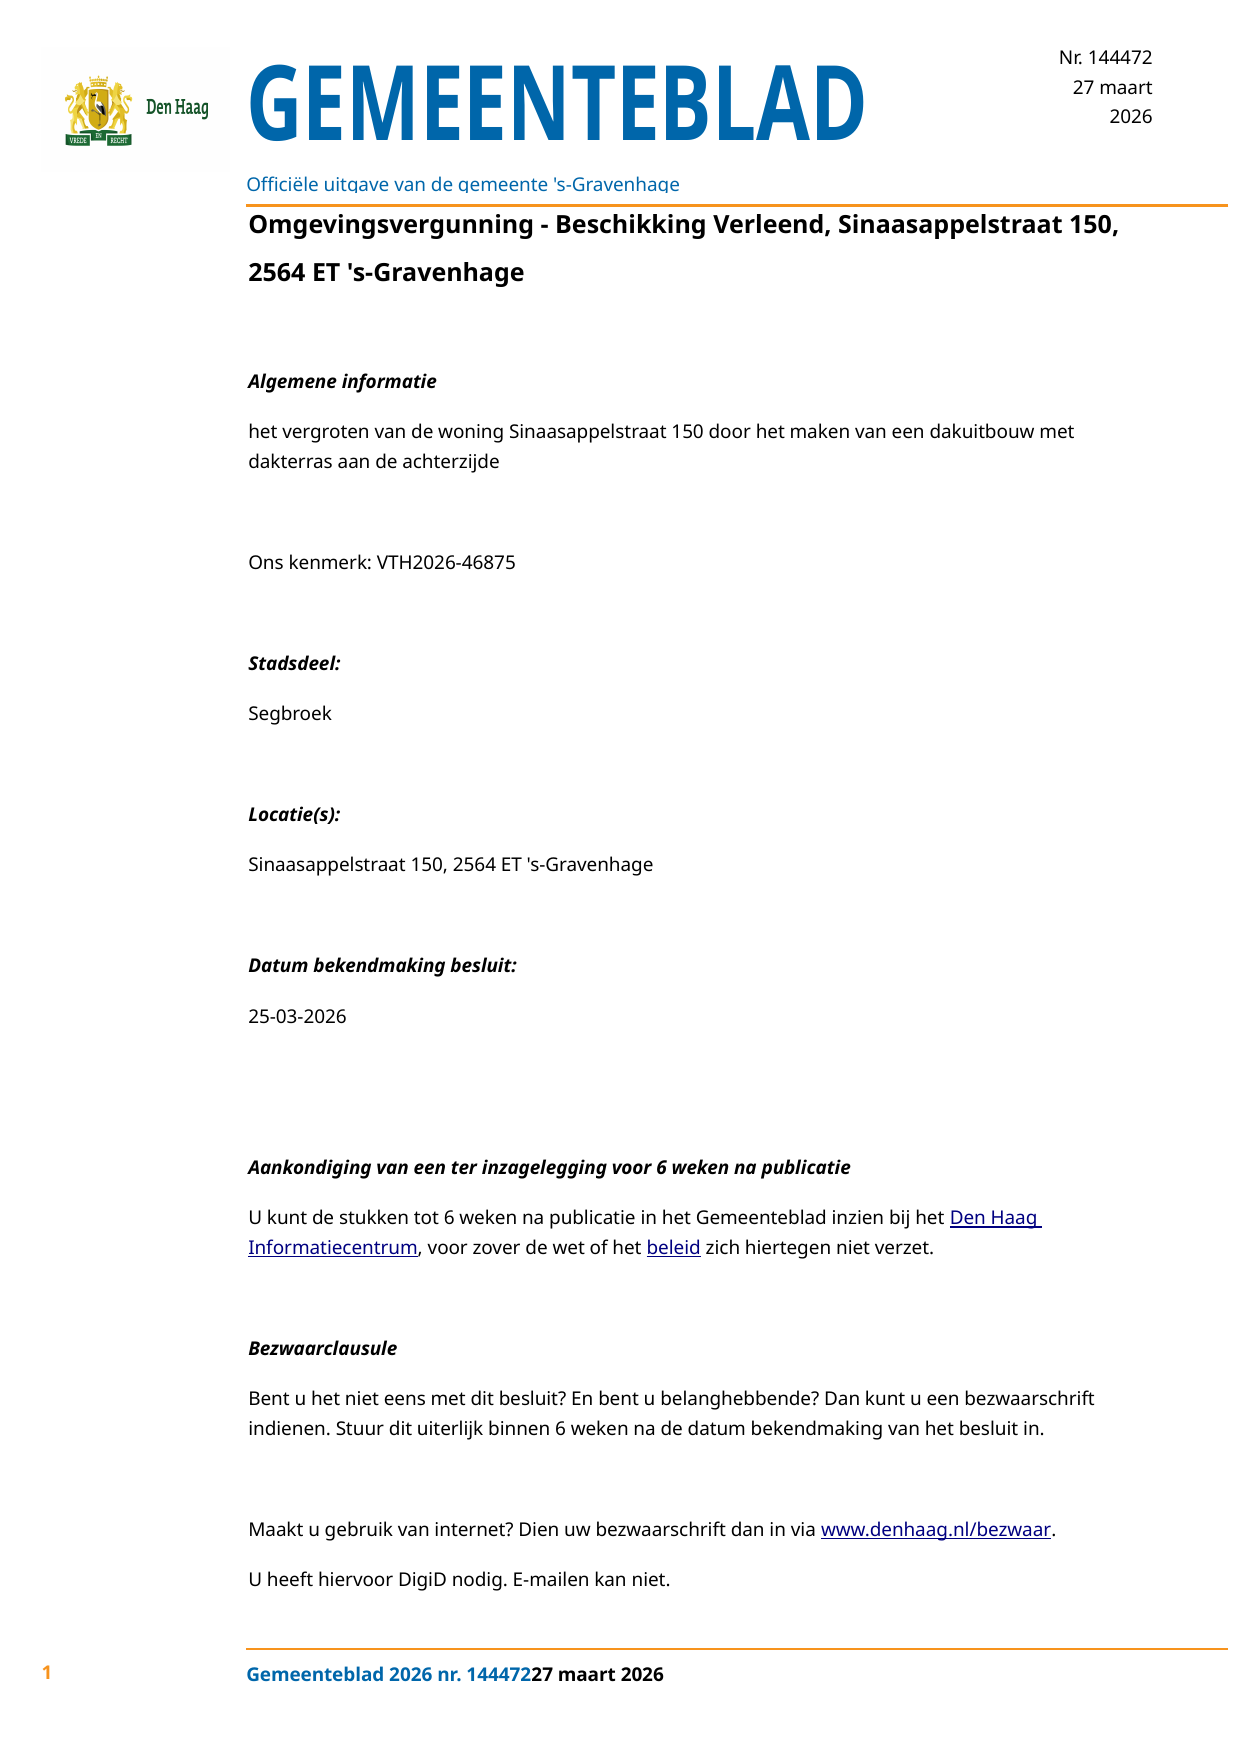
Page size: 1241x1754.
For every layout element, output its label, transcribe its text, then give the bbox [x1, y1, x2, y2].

picture [41, 47, 231, 172]
text Sinaasappelstraat 150, 2564 ET 's-Gravenhage [248, 852, 1152, 877]
text U kunt de stukken tot 6 weken na publicatie in het Gemeenteblad inzien bij het Den Haag Informatiecentrum, voor zover de wet of het beleid zich hiertegen niet verzet. [248, 1204, 1152, 1260]
text 25-03-2026 [248, 1003, 1152, 1029]
text U heeft hiervoor DigiD nodig. E-mailen kan niet. [248, 1566, 1152, 1592]
text Ons kenmerk: VTH2026-46875 [248, 549, 1152, 575]
text Aankondiging van een ter inzagelegging voor 6 weken na publicatie [248, 1154, 1152, 1180]
text Datum bekendmaking besluit: [248, 952, 1152, 978]
text Locatie(s): [248, 801, 1152, 827]
text Omgevingsvergunning - Beschikking Verleend, Sinaasappelstraat 150, 2564 ET 's-Gravenhage [248, 207, 1152, 288]
text Bent u het niet eens met dit besluit? En bent u belanghebbende? Dan kunt u een bezwaarschrift indienen. Stuur dit uiterlijk binnen 6 weken na de datum bekendmaking van het besluit in. [248, 1385, 1152, 1441]
text Segbroek [248, 700, 1152, 726]
text Bezwaarclausule [248, 1335, 1152, 1361]
text het vergroten van de woning Sinaasappelstraat 150 door het maken van een dakuitbouw met dakterras aan de achterzijde [248, 419, 1152, 474]
text Stadsdeel: [248, 650, 1152, 676]
text Algemene informatie [248, 368, 1152, 394]
text Maakt u gebruik van internet? Dien uw bezwaarschrift dan in via www.denhaag.nl/bezwaar. [248, 1516, 1152, 1542]
